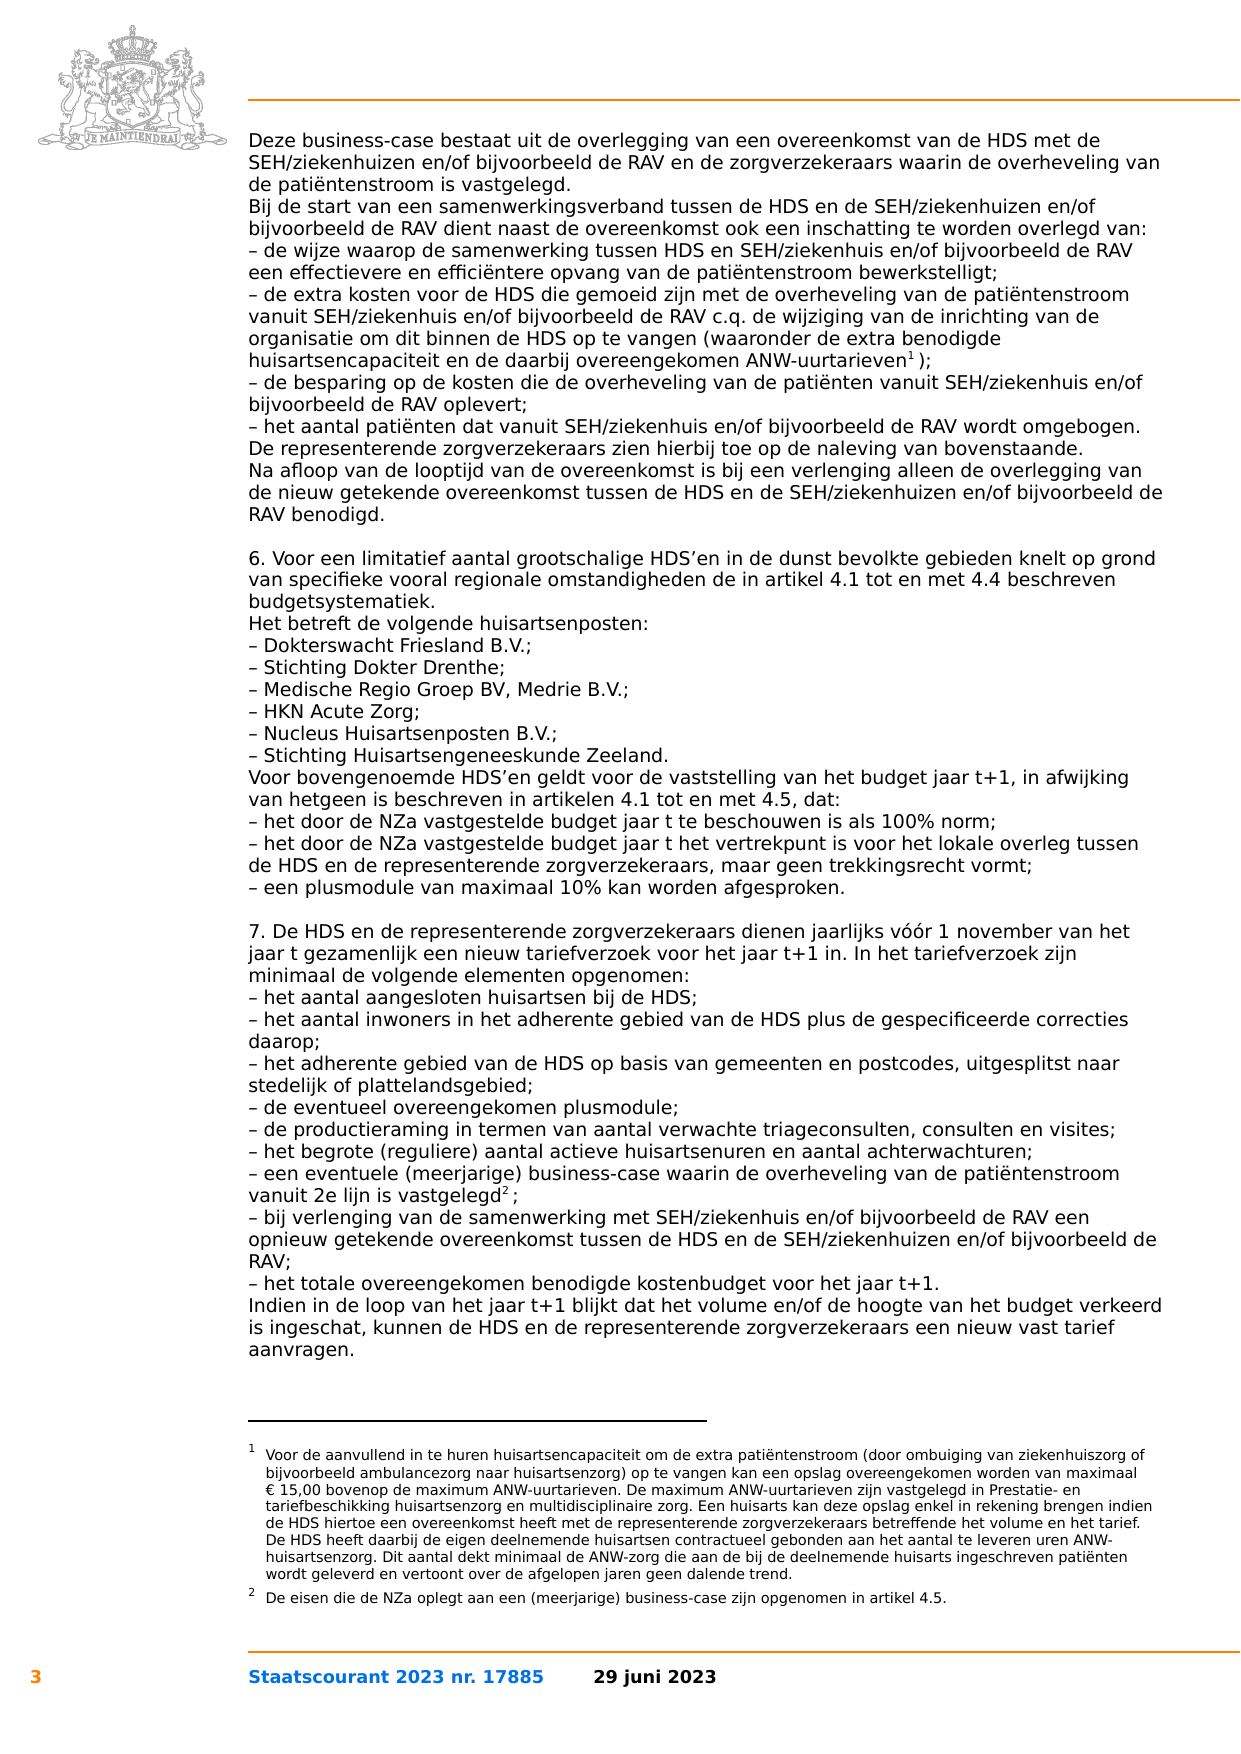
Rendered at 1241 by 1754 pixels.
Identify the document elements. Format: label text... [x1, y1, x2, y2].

text – het totale overeengekomen benodigde kostenbudget voor het jaar t+1. [248, 1273, 1163, 1294]
text – de extra kosten voor de HDS die gemoeid zijn met de overheveling van de patiëntenstroom vanuit SEH/ziekenhuis en/of bijvoorbeeld de RAV c.q. de wijziging van de inrichting van de organisatie om dit binnen de HDS op te vangen (waaronder de extra benodigde huisartsencapaciteit en de daarbij overeengekomen ANW-uurtarieven); [248, 284, 1163, 372]
text – de eventueel overeengekomen plusmodule; [248, 1097, 1163, 1119]
text – het aantal patiënten dat vanuit SEH/ziekenhuis en/of bijvoorbeeld de RAV wordt omgebogen. [248, 416, 1163, 438]
text – Medische Regio Groep BV, Medrie B.V.; [248, 679, 1163, 701]
text Het betreft de volgende huisartsenposten: [248, 613, 1163, 635]
text – HKN Acute Zorg; [248, 701, 1163, 723]
text – de wijze waarop de samenwerking tussen HDS en SEH/ziekenhuis en/of bijvoorbeeld de RAV een effectievere en efficiëntere opvang van de patiëntenstroom bewerkstelligt; [248, 240, 1163, 284]
text De eisen die de NZa oplegt aan een (meerjarige) business-case zijn opgenomen in artikel 4.5. [248, 1586, 1163, 1608]
text – het aantal inwoners in het adherente gebied van de HDS plus de gespecificeerde correcties daarop; [248, 1009, 1163, 1053]
text De representerende zorgverzekeraars zien hierbij toe op de naleving van bovenstaande. [248, 438, 1163, 459]
text – Nucleus Huisartsenposten B.V.; [248, 723, 1163, 745]
text Voor de aanvullend in te huren huisartsencapaciteit om de extra patiëntenstroom (door ombuiging van ziekenhuiszorg of bijvoorbeeld ambulancezorg naar huisartsenzorg) op te vangen kan een opslag overeengekomen worden van maximaal € 15,00 bovenop de maximum ANW-uurtarieven. De maximum ANW-uurtarieven zijn vastgelegd in Prestatie- en tariefbeschikking huisartsenzorg en multidisciplinaire zorg. Een huisarts kan deze opslag enkel in rekening brengen indien de HDS hiertoe een overeenkomst heeft met de representerende zorgverzekeraars betreffende het volume en het tarief. De HDS heeft daarbij de eigen deelnemende huisartsen contractueel gebonden aan het aantal te leveren uren ANW-huisartsenzorg. Dit aantal dekt minimaal de ANW-zorg die aan de bij de deelnemende huisarts ingeschreven patiënten wordt geleverd en vertoont over de afgelopen jaren geen dalende trend. [248, 1443, 1163, 1583]
text – het aantal aangesloten huisartsen bij de HDS; [248, 987, 1163, 1009]
text 6. Voor een limitatief aantal grootschalige HDS’en in de dunst bevolkte gebieden knelt op grond van specifieke vooral regionale omstandigheden de in artikel 4.1 tot en met 4.4 beschreven budgetsystematiek. [248, 547, 1163, 613]
text – Dokterswacht Friesland B.V.; [248, 635, 1163, 657]
text – de productieraming in termen van aantal verwachte triageconsulten, consulten en visites; [248, 1119, 1163, 1141]
text – een eventuele (meerjarige) business-case waarin de overheveling van de patiëntenstroom vanuit 2e lijn is vastgelegd; [248, 1163, 1163, 1207]
text – het door de NZa vastgestelde budget jaar t te beschouwen is als 100% norm; [248, 811, 1163, 833]
text Voor bovengenoemde HDS’en geldt voor de vaststelling van het budget jaar t+1, in afwijking van hetgeen is beschreven in artikelen 4.1 tot en met 4.5, dat: [248, 767, 1163, 811]
text – het door de NZa vastgestelde budget jaar t het vertrekpunt is voor het lokale overleg tussen de HDS en de representerende zorgverzekeraars, maar geen trekkingsrecht vormt; [248, 833, 1163, 877]
text Na afloop van de looptijd van de overeenkomst is bij een verlenging alleen de overlegging van de nieuw getekende overeenkomst tussen de HDS en de SEH/ziekenhuizen en/of bijvoorbeeld de RAV benodigd. [248, 459, 1163, 526]
text – Stichting Dokter Drenthe; [248, 657, 1163, 679]
text – het begrote (reguliere) aantal actieve huisartsenuren en aantal achterwachturen; [248, 1141, 1163, 1163]
text – de besparing op de kosten die de overheveling van de patiënten vanuit SEH/ziekenhuis en/of bijvoorbeeld de RAV oplevert; [248, 372, 1163, 416]
picture [38, 25, 227, 150]
text – Stichting Huisartsengeneeskunde Zeeland. [248, 745, 1163, 767]
text Indien in de loop van het jaar t+1 blijkt dat het volume en/of de hoogte van het budget verkeerd is ingeschat, kunnen de HDS en de representerende zorgverzekeraars een nieuw vast tarief aanvragen. [248, 1294, 1163, 1361]
text 7. De HDS en de representerende zorgverzekeraars dienen jaarlijks vóór 1 november van het jaar t gezamenlijk een nieuw tariefverzoek voor het jaar t+1 in. In het tariefverzoek zijn minimaal de volgende elementen opgenomen: [248, 921, 1163, 987]
text Deze business-case bestaat uit de overlegging van een overeenkomst van de HDS met de SEH/ziekenhuizen en/of bijvoorbeeld de RAV en de zorgverzekeraars waarin de overheveling van de patiëntenstroom is vastgelegd. [248, 130, 1163, 196]
text – het adherente gebied van de HDS op basis van gemeenten en postcodes, uitgesplitst naar stedelijk of plattelandsgebied; [248, 1053, 1163, 1097]
text – een plusmodule van maximaal 10% kan worden afgesproken. [248, 877, 1163, 899]
text – bij verlenging van de samenwerking met SEH/ziekenhuis en/of bijvoorbeeld de RAV een opnieuw getekende overeenkomst tussen de HDS en de SEH/ziekenhuizen en/of bijvoorbeeld de RAV; [248, 1207, 1163, 1273]
text Bij de start van een samenwerkingsverband tussen de HDS en de SEH/ziekenhuizen en/of bijvoorbeeld de RAV dient naast de overeenkomst ook een inschatting te worden overlegd van: [248, 196, 1163, 240]
